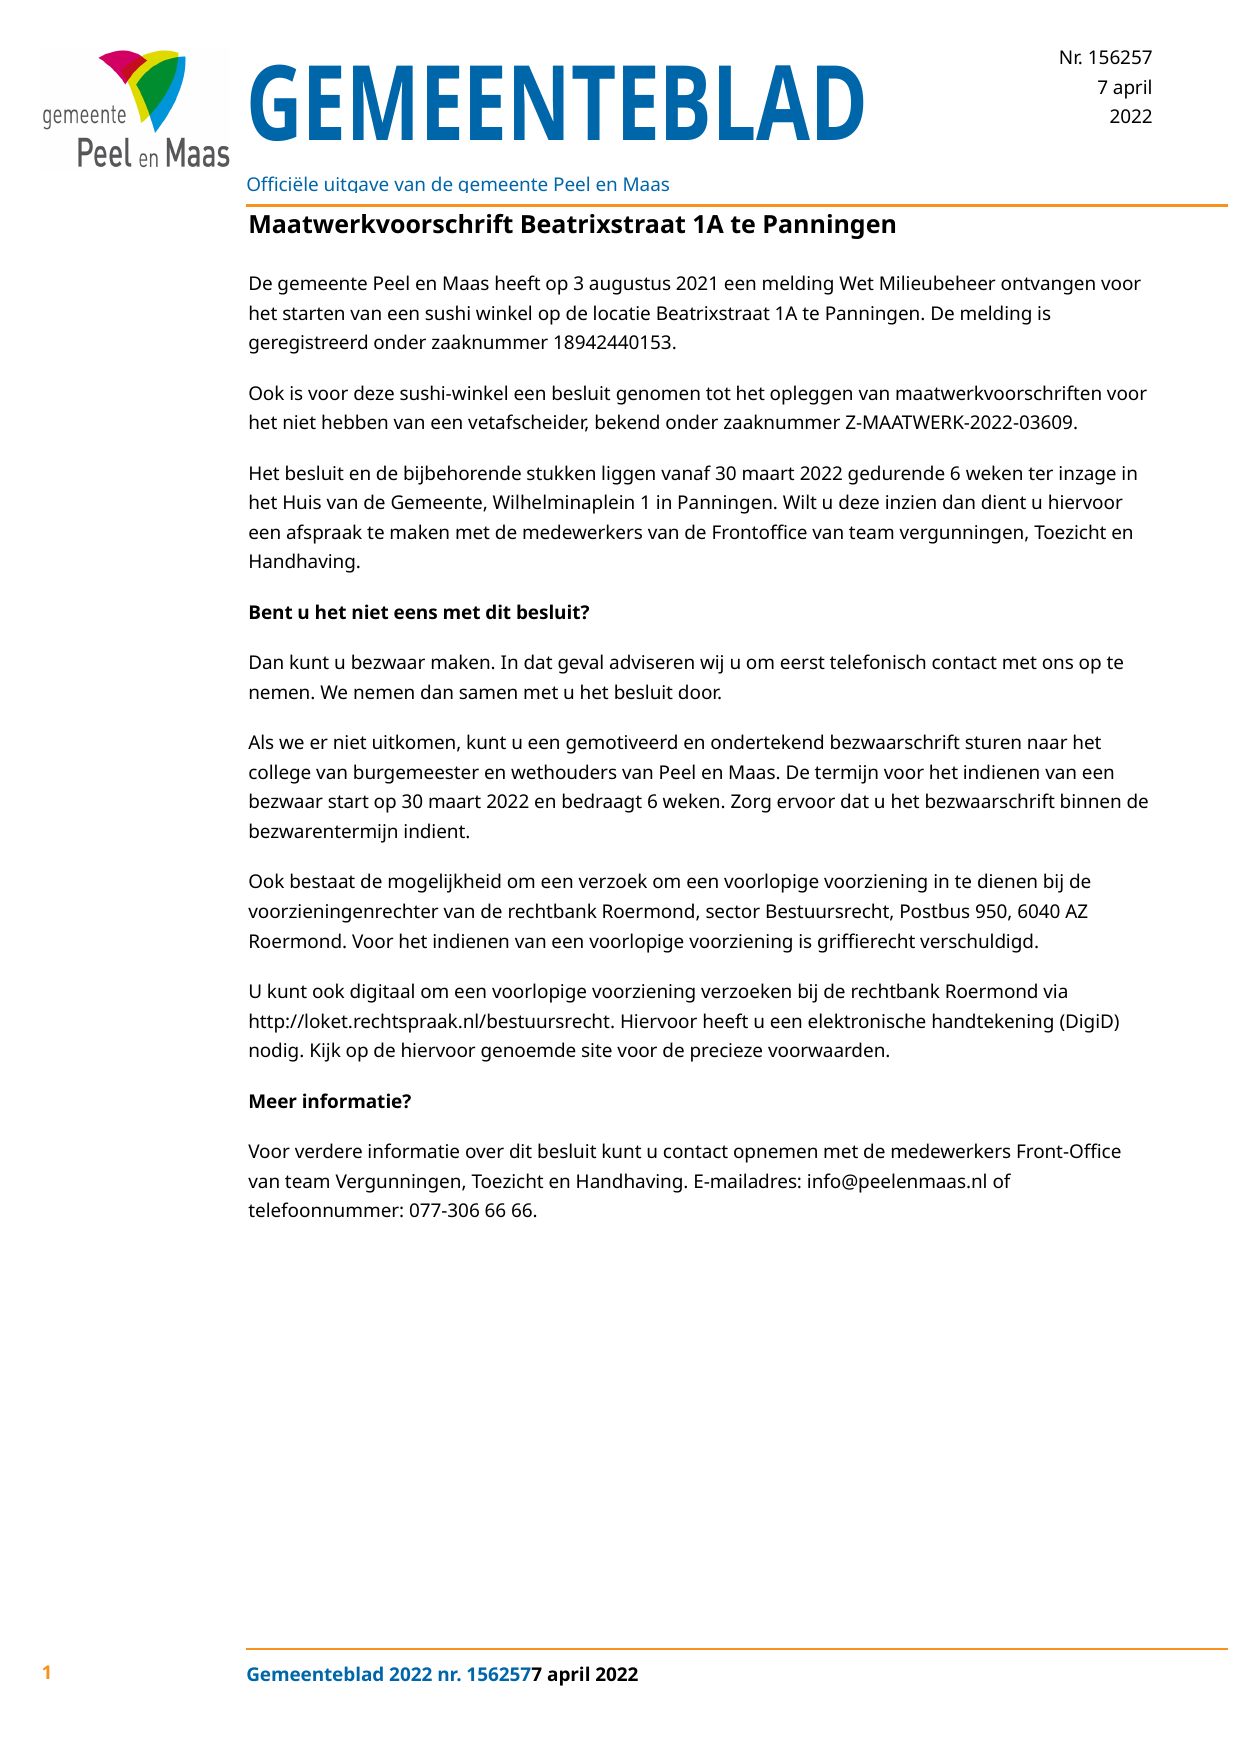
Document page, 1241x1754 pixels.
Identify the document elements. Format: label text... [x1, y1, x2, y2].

text Maatwerkvoorschrift Beatrixstraat 1A te Panningen [248, 207, 1152, 241]
text Ook bestaat de mogelijkheid om een verzoek om een voorlopige voorziening in te dienen bij de voorzieningenrechter van de rechtbank Roermond, sector Bestuursrecht, Postbus 950, 6040 AZ Roermond. Voor het indienen van een voorlopige voorziening is griffierecht verschuldigd. [248, 869, 1152, 953]
text De gemeente Peel en Maas heeft op 3 augustus 2021 een melding Wet Milieubeheer ontvangen voor het starten van een sushi winkel op de locatie Beatrixstraat 1A te Panningen. De melding is geregistreerd onder zaaknummer 18942440153. [248, 270, 1152, 355]
text Bent u het niet eens met dit besluit? [248, 599, 1152, 625]
text Als we er niet uitkomen, kunt u een gemotiveerd en ondertekend bezwaarschrift sturen naar het college van burgemeester en wethouders van Peel en Maas. De termijn voor het indienen van een bezwaar start op 30 maart 2022 en bedraagt 6 weken. Zorg ervoor dat u het bezwaarschrift binnen de bezwarentermijn indient. [248, 729, 1152, 844]
text Voor verdere informatie over dit besluit kunt u contact opnemen met de medewerkers Front-Office van team Vergunningen, Toezicht en Handhaving. E-mailadres: info@peelenmaas.nl of telefoonnummer: 077-306 66 66. [248, 1138, 1152, 1223]
text Ook is voor deze sushi-winkel een besluit genomen tot het opleggen van maatwerkvoorschriften voor het niet hebben van een vetafscheider, bekend onder zaaknummer Z-MAATWERK-2022-03609. [248, 380, 1152, 435]
text Meer informatie? [248, 1088, 1152, 1113]
text U kunt ook digitaal om een voorlopige voorziening verzoeken bij de rechtbank Roermond via http://loket.rechtspraak.nl/bestuursrecht. Hiervoor heeft u een elektronische handtekening (DigiD) nodig. Kijk op de hiervoor genoemde site voor de precieze voorwaarden. [248, 978, 1152, 1063]
text Het besluit en de bijbehorende stukken liggen vanaf 30 maart 2022 gedurende 6 weken ter inzage in het Huis van de Gemeente, Wilhelminaplein 1 in Panningen. Wilt u deze inzien dan dient u hiervoor een afspraak te maken met de medewerkers van de Frontoffice van team vergunningen, Toezicht en Handhaving. [248, 460, 1152, 574]
text Dan kunt u bezwaar maken. In dat geval adviseren wij u om eerst telefonisch contact met ons op te nemen. We nemen dan samen met u het besluit door. [248, 649, 1152, 705]
picture [41, 47, 231, 172]
